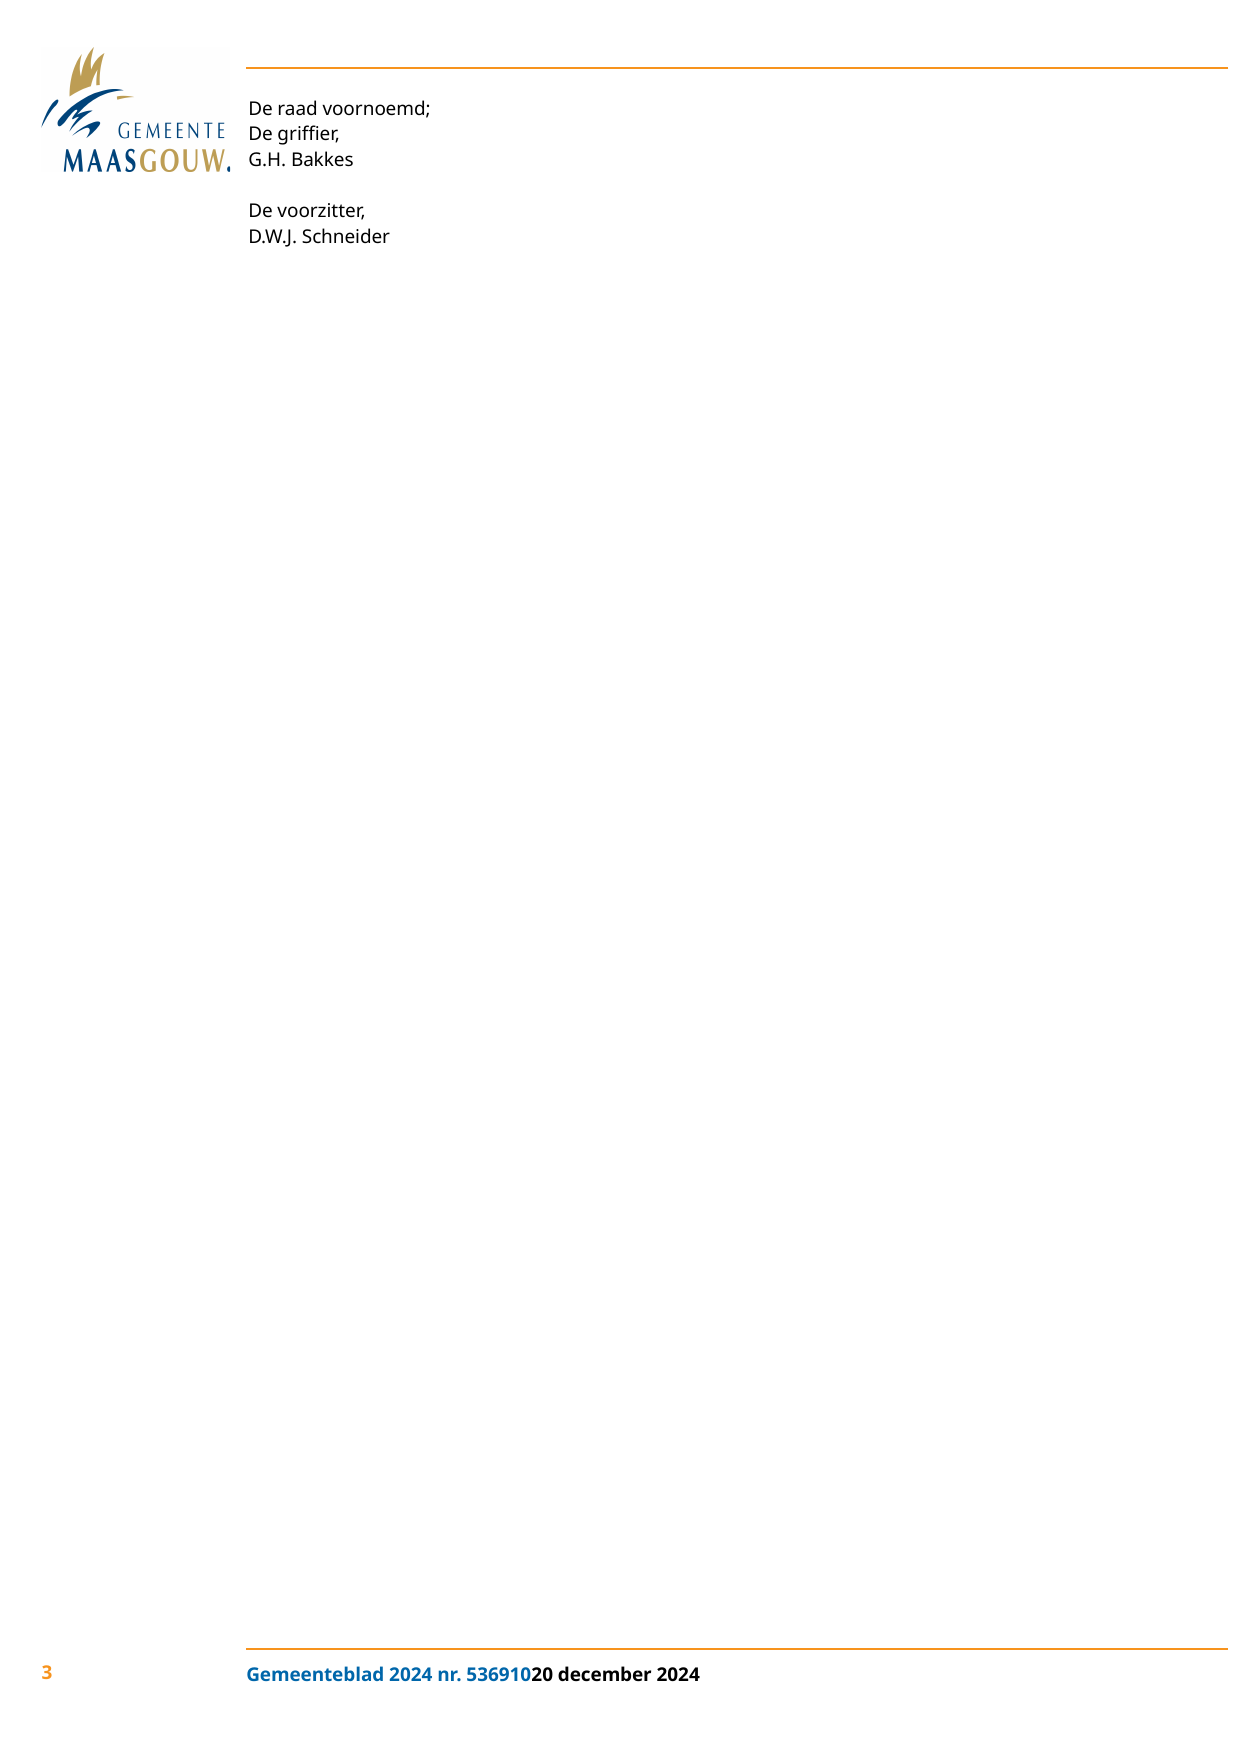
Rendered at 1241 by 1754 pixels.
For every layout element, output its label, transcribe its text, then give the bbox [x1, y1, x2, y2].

text De voorzitter, [248, 198, 1152, 223]
text D.W.J. Schneider [248, 223, 1152, 249]
text De griffier, [248, 121, 1152, 146]
text De raad voornoemd; [248, 95, 1152, 121]
picture [41, 47, 231, 172]
text G.H. Bakkes [248, 146, 1152, 172]
